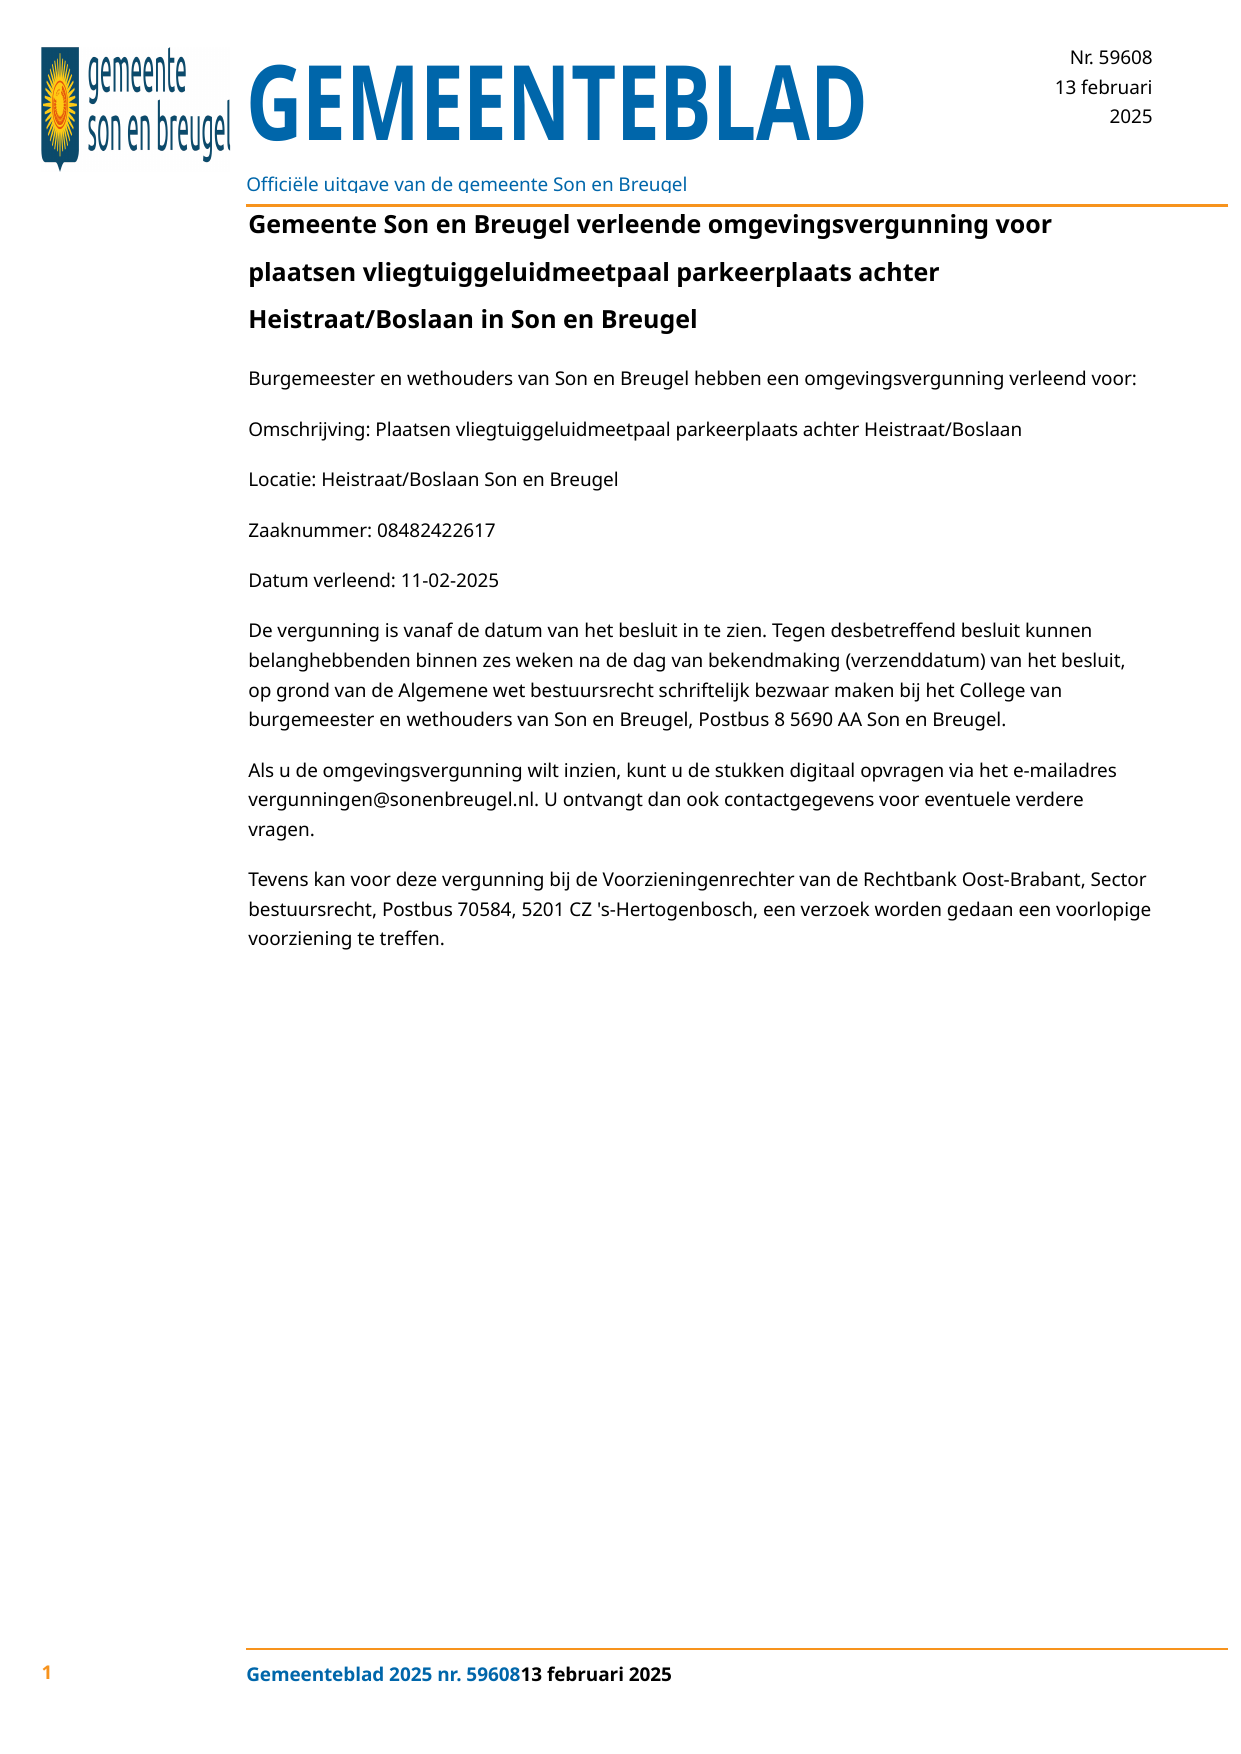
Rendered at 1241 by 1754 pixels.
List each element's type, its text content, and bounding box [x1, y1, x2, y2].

text Datum verleend: 11-02-2025 [248, 567, 1152, 593]
text Omschrijving: Plaatsen vliegtuiggeluidmeetpaal parkeerplaats achter Heistraat/Boslaan [248, 416, 1152, 442]
text Locatie: Heistraat/Boslaan Son en Breugel [248, 466, 1152, 492]
text Gemeente Son en Breugel verleende omgevingsvergunning voor plaatsen vliegtuiggeluidmeetpaal parkeerplaats achter Heistraat/Boslaan in Son en Breugel [248, 207, 1152, 336]
text De vergunning is vanaf de datum van het besluit in te zien. Tegen desbetreffend besluit kunnen belanghebbenden binnen zes weken na de dag van bekendmaking (verzenddatum) van het besluit, op grond van de Algemene wet bestuursrecht schriftelijk bezwaar maken bij het College van burgemeester en wethouders van Son en Breugel, Postbus 8 5690 AA Son en Breugel. [248, 618, 1152, 732]
text Burgemeester en wethouders van Son en Breugel hebben een omgevingsvergunning verleend voor: [248, 366, 1152, 391]
text Tevens kan voor deze vergunning bij de Voorzieningenrechter van de Rechtbank Oost-Brabant, Sector bestuursrecht, Postbus 70584, 5201 CZ 's-Hertogenbosch, een verzoek worden gedaan een voorlopige voorziening te treffen. [248, 866, 1152, 951]
text Als u de omgevingsvergunning wilt inzien, kunt u de stukken digitaal opvragen via het e-mailadres vergunningen@sonenbreugel.nl. U ontvangt dan ook contactgegevens voor eventuele verdere vragen. [248, 757, 1152, 842]
picture [41, 47, 231, 172]
text Zaaknummer: 08482422617 [248, 517, 1152, 542]
